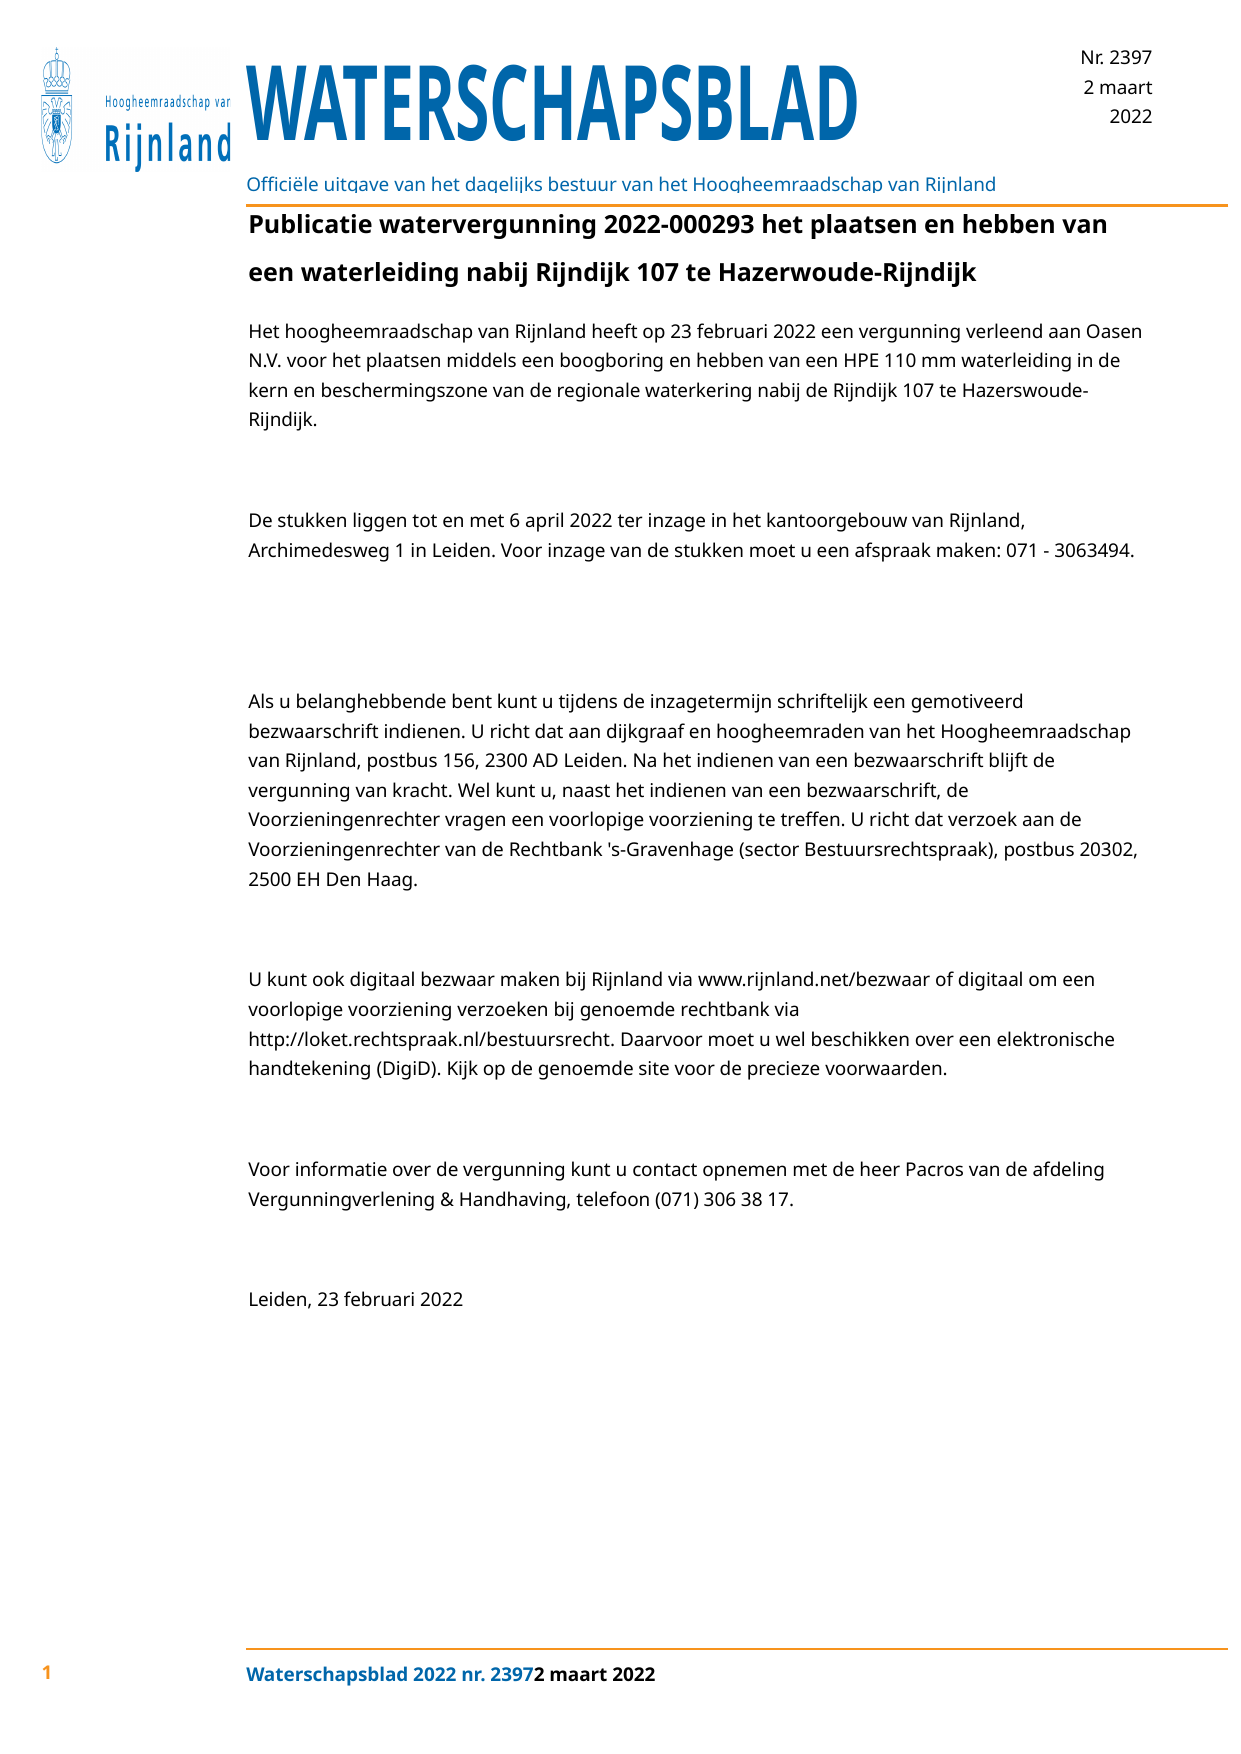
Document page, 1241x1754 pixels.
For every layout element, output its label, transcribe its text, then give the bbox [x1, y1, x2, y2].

text Als u belanghebbende bent kunt u tijdens de inzagetermijn schriftelijk een gemotiveerd bezwaarschrift indienen. U richt dat aan dijkgraaf en hoogheemraden van het Hoogheemraadschap van Rijnland, postbus 156, 2300 AD Leiden. Na het indienen van een bezwaarschrift blijft de vergunning van kracht. Wel kunt u, naast het indienen van een bezwaarschrift, de Voorzieningenrechter vragen een voorlopige voorziening te treffen. U richt dat verzoek aan de Voorzieningenrechter van de Rechtbank 's-Gravenhage (sector Bestuursrechtspraak), postbus 20302, 2500 EH Den Haag. [248, 688, 1152, 892]
text Het hoogheemraadschap van Rijnland heeft op 23 februari 2022 een vergunning verleend aan Oasen N.V. voor het plaatsen middels een boogboring en hebben van een HPE 110 mm waterleiding in de kern en beschermingszone van de regionale waterkering nabij de Rijndijk 107 te Hazerswoude-Rijndijk. [248, 318, 1152, 432]
text U kunt ook digitaal bezwaar maken bij Rijnland via www.rijnland.net/bezwaar of digitaal om een voorlopige voorziening verzoeken bij genoemde rechtbank via http://loket.rechtspraak.nl/bestuursrecht. Daarvoor moet u wel beschikken over een elektronische handtekening (DigiD). Kijk op de genoemde site voor de precieze voorwaarden. [248, 967, 1152, 1081]
text Voor informatie over de vergunning kunt u contact opnemen met de heer Pacros van de afdeling Vergunningverlening & Handhaving, telefoon (071) 306 38 17. [248, 1156, 1152, 1212]
picture [41, 47, 231, 172]
text Publicatie watervergunning 2022-000293 het plaatsen en hebben van een waterleiding nabij Rijndijk 107 te Hazerwoude-Rijndijk [248, 207, 1152, 288]
text De stukken liggen tot en met 6 april 2022 ter inzage in het kantoorgebouw van Rijnland, Archimedesweg 1 in Leiden. Voor inzage van de stukken moet u een afspraak maken: 071 - 3063494. [248, 507, 1152, 563]
text Leiden, 23 februari 2022 [248, 1287, 1152, 1312]
